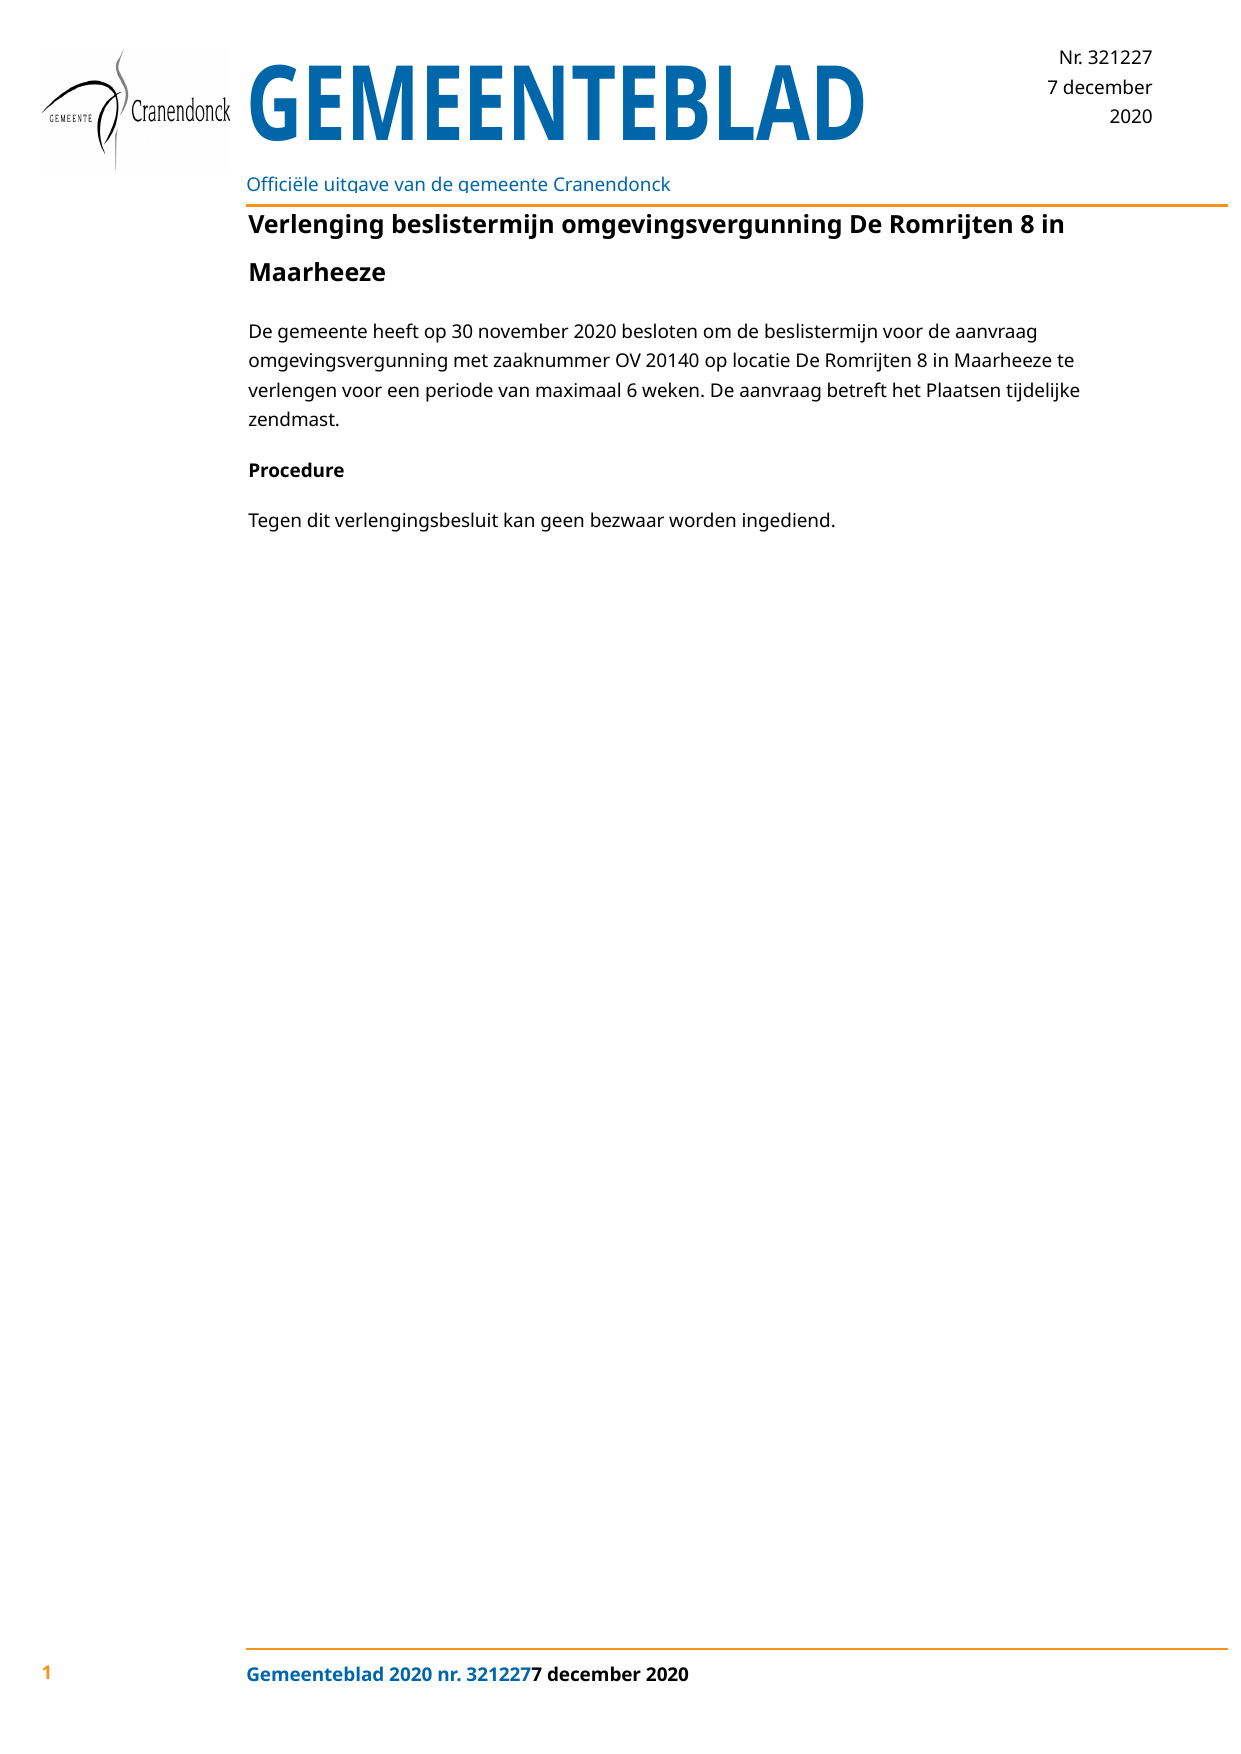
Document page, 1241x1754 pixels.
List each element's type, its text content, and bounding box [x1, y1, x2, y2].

text Verlenging beslistermijn omgevingsvergunning De Romrijten 8 in Maarheeze [248, 207, 1152, 288]
text Procedure [248, 457, 1152, 483]
picture [41, 47, 231, 172]
text De gemeente heeft op 30 november 2020 besloten om de beslistermijn voor de aanvraag omgevingsvergunning met zaaknummer OV 20140 op locatie De Romrijten 8 in Maarheeze te verlengen voor een periode van maximaal 6 weken. De aanvraag betreft het Plaatsen tijdelijke zendmast. [248, 318, 1152, 432]
text Tegen dit verlengingsbesluit kan geen bezwaar worden ingediend. [248, 507, 1152, 533]
